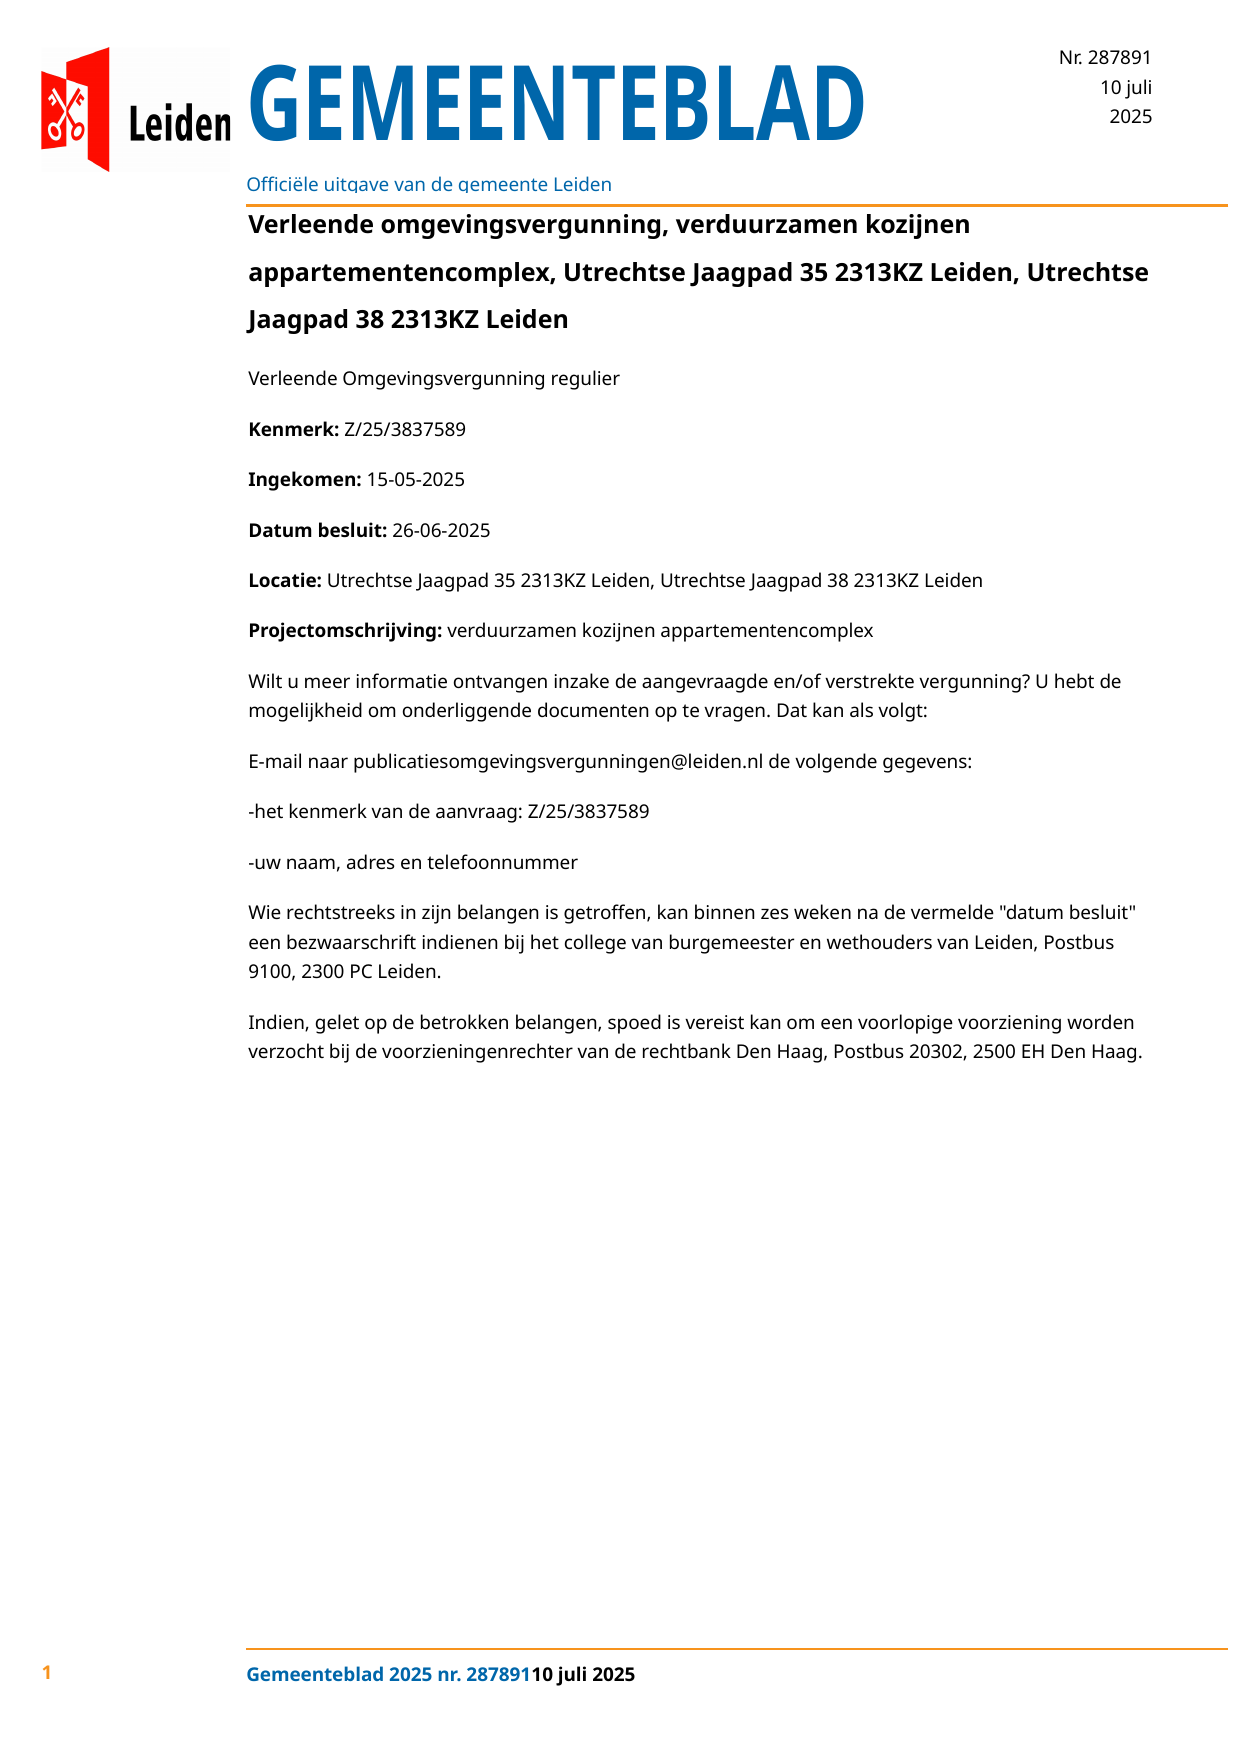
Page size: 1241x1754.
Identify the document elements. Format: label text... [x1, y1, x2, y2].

text Verleende omgevingsvergunning, verduurzamen kozijnen appartementencomplex, Utrechtse Jaagpad 35 2313KZ Leiden, Utrechtse Jaagpad 38 2313KZ Leiden [248, 207, 1152, 336]
text -uw naam, adres en telefoonnummer [248, 849, 1152, 874]
text Locatie: Utrechtse Jaagpad 35 2313KZ Leiden, Utrechtse Jaagpad 38 2313KZ Leiden [248, 567, 1152, 593]
picture [41, 47, 231, 172]
text Verleende Omgevingsvergunning regulier [248, 366, 1152, 391]
text Datum besluit: 26-06-2025 [248, 517, 1152, 542]
text Kenmerk: Z/25/3837589 [248, 416, 1152, 442]
text Wilt u meer informatie ontvangen inzake de aangevraagde en/of verstrekte vergunning? U hebt de mogelijkheid om onderliggende documenten op te vragen. Dat kan als volgt: [248, 668, 1152, 723]
text Projectomschrijving: verduurzamen kozijnen appartementencomplex [248, 618, 1152, 643]
text -het kenmerk van de aanvraag: Z/25/3837589 [248, 798, 1152, 824]
text E-mail naar publicatiesomgevingsvergunningen@leiden.nl de volgende gegevens: [248, 748, 1152, 774]
text Wie rechtstreeks in zijn belangen is getroffen, kan binnen zes weken na de vermelde "datum besluit" een bezwaarschrift indienen bij het college van burgemeester en wethouders van Leiden, Postbus 9100, 2300 PC Leiden. [248, 899, 1152, 984]
text Indien, gelet op de betrokken belangen, spoed is vereist kan om een voorlopige voorziening worden verzocht bij de voorzieningenrechter van de rechtbank Den Haag, Postbus 20302, 2500 EH Den Haag. [248, 1009, 1152, 1064]
text Ingekomen: 15-05-2025 [248, 466, 1152, 492]
